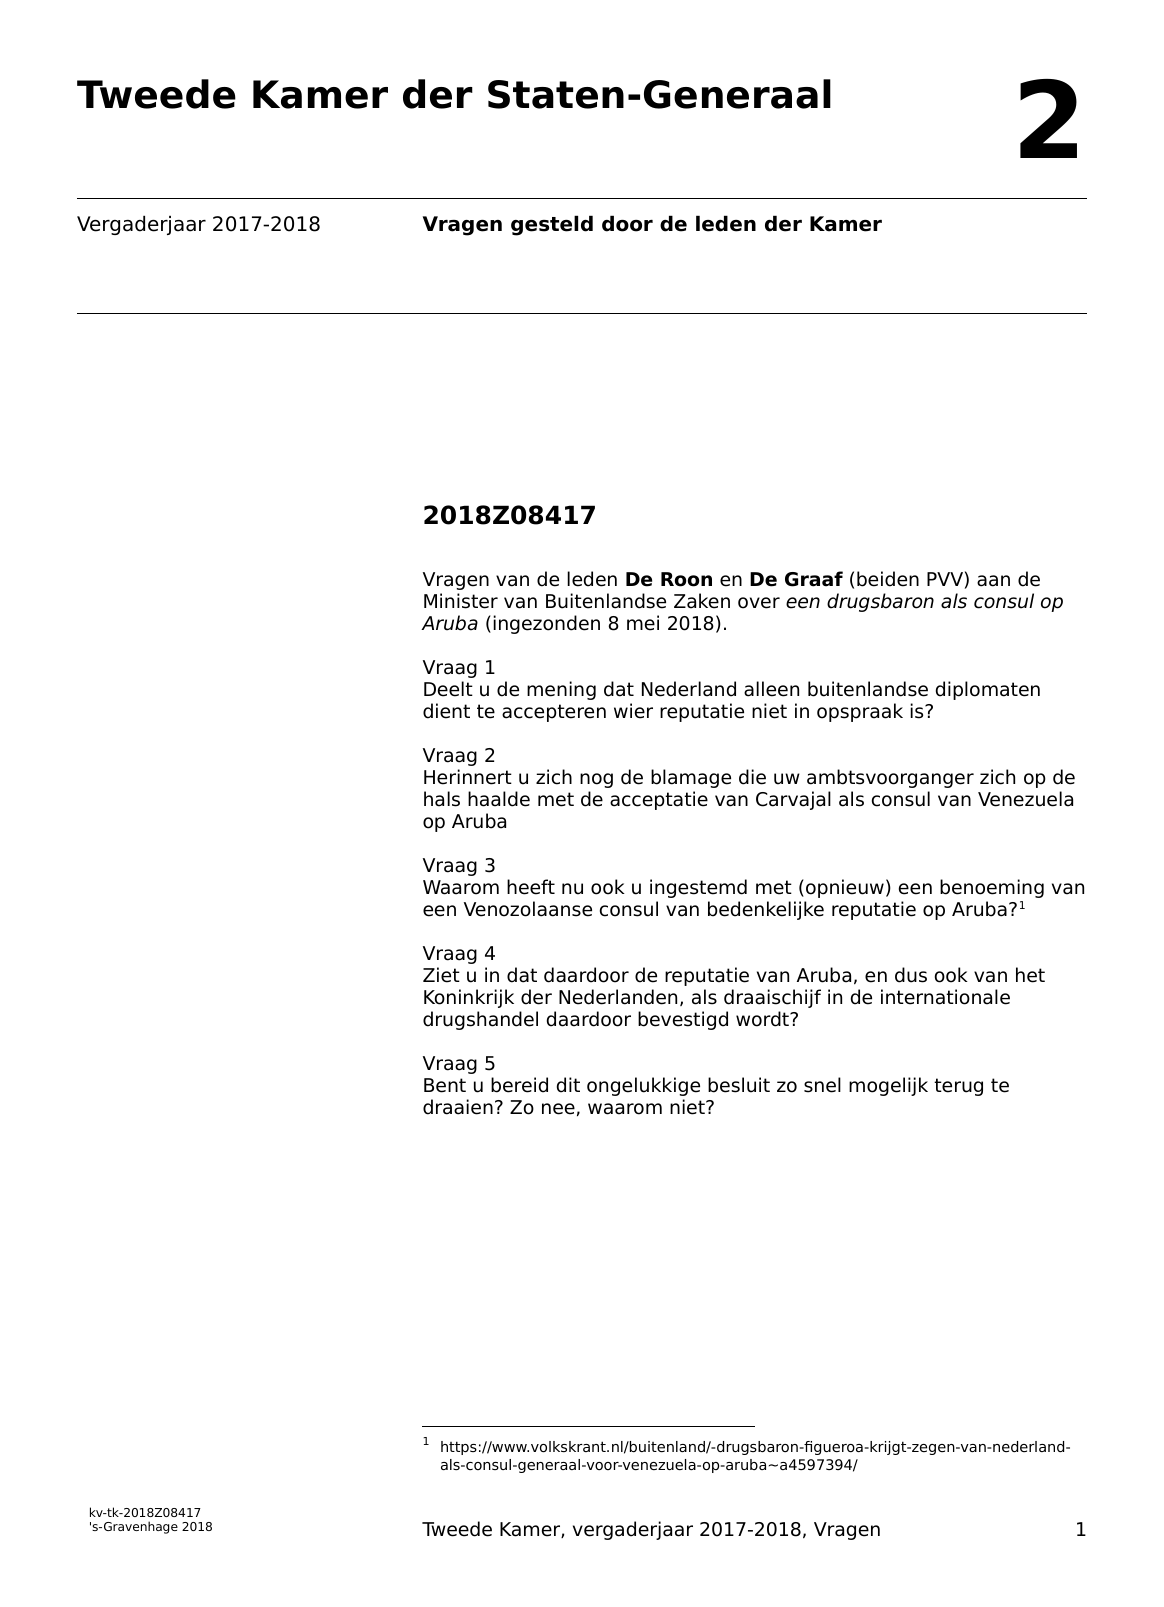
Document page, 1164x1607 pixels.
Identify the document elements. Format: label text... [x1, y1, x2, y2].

text Deelt u de mening dat Nederland alleen buitenlandse diplomaten dient te accepteren wier reputatie niet in opspraak is? [422, 679, 1087, 723]
text kv-tk-2018Z08417 [88, 1506, 323, 1520]
text Vraag 5 [422, 1053, 1087, 1075]
text Vragen van de leden De Roon en De Graaf (beiden PVV) aan de Minister van Buitenlandse Zaken over een drugsbaron als consul op Aruba (ingezonden 8 mei 2018). [422, 569, 1087, 635]
text 's-Gravenhage 2018 [88, 1520, 323, 1534]
text https://www.volkskrant.nl/buitenland/-drugsbaron-figueroa-krijgt-zegen-van-nederland-als-consul-generaal-voor-venezuela-op-aruba~a4597394/ [422, 1435, 1087, 1474]
text 2018Z08417 [422, 501, 1087, 531]
text Ziet u in dat daardoor de reputatie van Aruba, en dus ook van het Koninkrijk der Nederlanden, als draaischijf in de internationale drugshandel daardoor bevestigd wordt? [422, 965, 1087, 1031]
text Herinnert u zich nog de blamage die uw ambtsvoorganger zich op de hals haalde met de acceptatie van Carvajal als consul van Venezuela op Aruba [422, 767, 1087, 833]
table_header 2 [886, 59, 1087, 198]
table_cell Vragen gesteld door de leden der Kamer [422, 199, 1087, 313]
text Vraag 2 [422, 745, 1087, 767]
table_cell Vergaderjaar 2017-2018 [77, 199, 422, 313]
table_header Tweede Kamer der Staten-Generaal [77, 59, 886, 198]
text Bent u bereid dit ongelukkige besluit zo snel mogelijk terug te draaien? Zo nee, waarom niet? [422, 1075, 1087, 1119]
text Vraag 4 [422, 943, 1087, 965]
text Vraag 1 [422, 657, 1087, 679]
text Vraag 3 [422, 855, 1087, 877]
text Waarom heeft nu ook u ingestemd met (opnieuw) een benoeming van een Venozolaanse consul van bedenkelijke reputatie op Aruba? [422, 877, 1087, 921]
